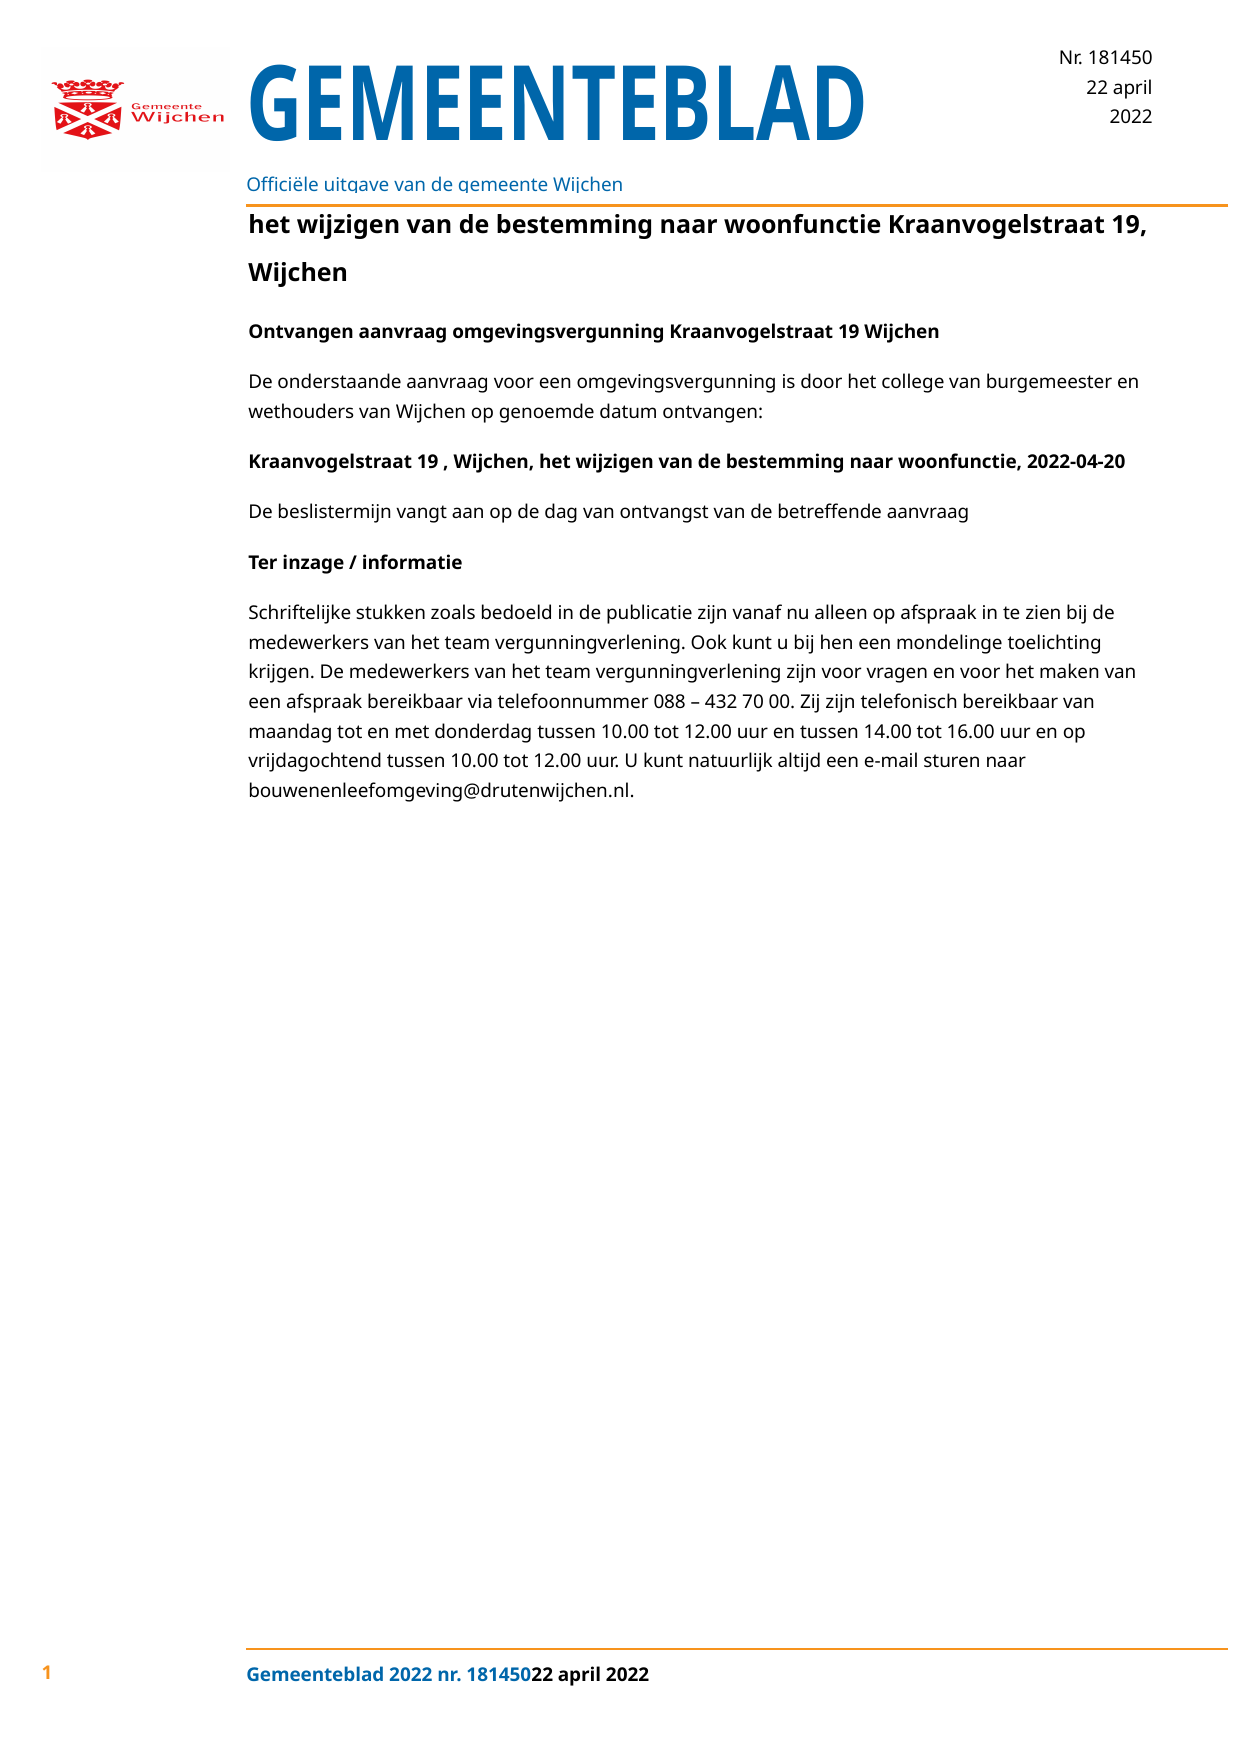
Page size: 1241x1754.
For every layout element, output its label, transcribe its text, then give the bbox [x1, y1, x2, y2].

text Schriftelijke stukken zoals bedoeld in de publicatie zijn vanaf nu alleen op afspraak in te zien bij de medewerkers van het team vergunningverlening. Ook kunt u bij hen een mondelinge toelichting krijgen. De medewerkers van het team vergunningverlening zijn voor vragen en voor het maken van een afspraak bereikbaar via telefoonnummer 088 – 432 70 00. Zij zijn telefonisch bereikbaar van maandag tot en met donderdag tussen 10.00 tot 12.00 uur en tussen 14.00 tot 16.00 uur en op vrijdagochtend tussen 10.00 tot 12.00 uur. U kunt natuurlijk altijd een e-mail sturen naar bouwenenleefomgeving@drutenwijchen.nl. [248, 599, 1152, 803]
text Ontvangen aanvraag omgevingsvergunning Kraanvogelstraat 19 Wijchen [248, 318, 1152, 344]
text het wijzigen van de bestemming naar woonfunctie Kraanvogelstraat 19, Wijchen [248, 207, 1152, 288]
text Kraanvogelstraat 19 , Wijchen, het wijzigen van de bestemming naar woonfunctie, 2022-04-20 [248, 448, 1152, 474]
text De beslistermijn vangt aan op de dag van ontvangst van de betreffende aanvraag [248, 499, 1152, 524]
text Ter inzage / informatie [248, 549, 1152, 575]
picture [41, 47, 231, 172]
text De onderstaande aanvraag voor een omgevingsvergunning is door het college van burgemeester en wethouders van Wijchen op genoemde datum ontvangen: [248, 368, 1152, 424]
